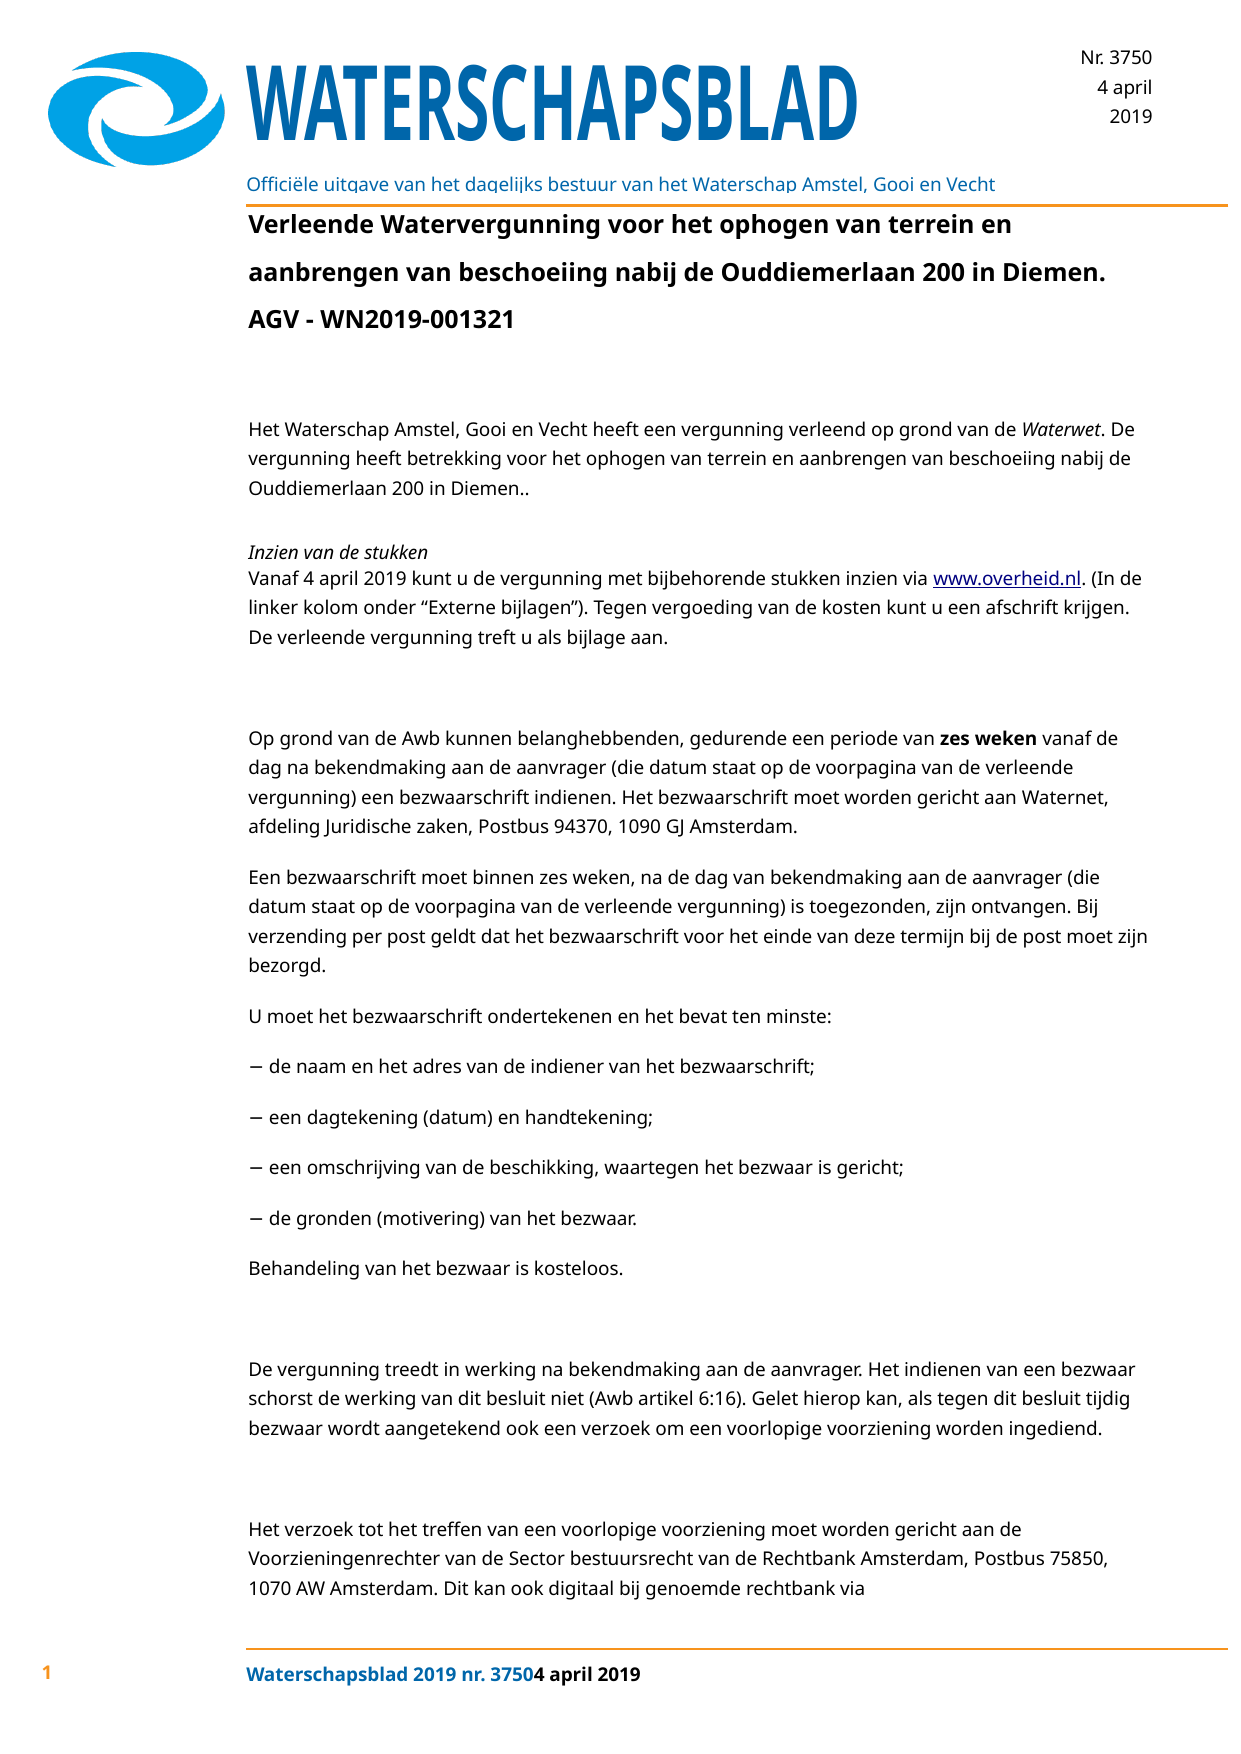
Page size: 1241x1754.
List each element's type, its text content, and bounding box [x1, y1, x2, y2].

text Op grond van de Awb kunnen belanghebbenden, gedurende een periode van zes weken vanaf de dag na bekendmaking aan de aanvrager (die datum staat op de voorpagina van de verleende vergunning) een bezwaarschrift indienen. Het bezwaarschrift moet worden gericht aan Waternet, afdeling Juridische zaken, Postbus 94370, 1090 GJ Amsterdam. [248, 725, 1152, 839]
text Het Waterschap Amstel, Gooi en Vecht heeft een vergunning verleend op grond van de Waterwet. De vergunning heeft betrekking voor het ophogen van terrein en aanbrengen van beschoeiing nabij de Ouddiemerlaan 200 in Diemen.. [248, 416, 1152, 501]
text − de gronden (motivering) van het bezwaar. [248, 1205, 1152, 1231]
text U moet het bezwaarschrift ondertekenen en het bevat ten minste: [248, 1003, 1152, 1029]
text − een omschrijving van de beschikking, waartegen het bezwaar is gericht; [248, 1154, 1152, 1180]
text Verleende Watervergunning voor het ophogen van terrein en aanbrengen van beschoeiing nabij de Ouddiemerlaan 200 in Diemen. AGV - WN2019-001321 [248, 207, 1152, 336]
text De vergunning treedt in werking na bekendmaking aan de aanvrager. Het indienen van een bezwaar schorst de werking van dit besluit niet (Awb artikel 6:16). Gelet hierop kan, als tegen dit besluit tijdig bezwaar wordt aangetekend ook een verzoek om een voorlopige voorziening worden ingediend. [248, 1356, 1152, 1441]
text − een dagtekening (datum) en handtekening; [248, 1104, 1152, 1130]
picture [41, 47, 231, 172]
text Behandeling van het bezwaar is kosteloos. [248, 1255, 1152, 1281]
text Het verzoek tot het treffen van een voorlopige voorziening moet worden gericht aan de Voorzieningenrechter van de Sector bestuursrecht van de Rechtbank Amsterdam, Postbus 75850, 1070 AW Amsterdam. Dit kan ook digitaal bij genoemde rechtbank via [248, 1516, 1152, 1601]
text Inzien van de stukken [248, 539, 1152, 565]
text Een bezwaarschrift moet binnen zes weken, na de dag van bekendmaking aan de aanvrager (die datum staat op de voorpagina van de verleende vergunning) is toegezonden, zijn ontvangen. Bij verzending per post geldt dat het bezwaarschrift voor het einde van deze termijn bij de post moet zijn bezorgd. [248, 864, 1152, 978]
text − de naam en het adres van de indiener van het bezwaarschrift; [248, 1053, 1152, 1079]
text Vanaf 4 april 2019 kunt u de vergunning met bijbehorende stukken inzien via www.overheid.nl. (In de linker kolom onder “Externe bijlagen”). Tegen vergoeding van de kosten kunt u een afschrift krijgen. De verleende vergunning treft u als bijlage aan. [248, 565, 1152, 650]
